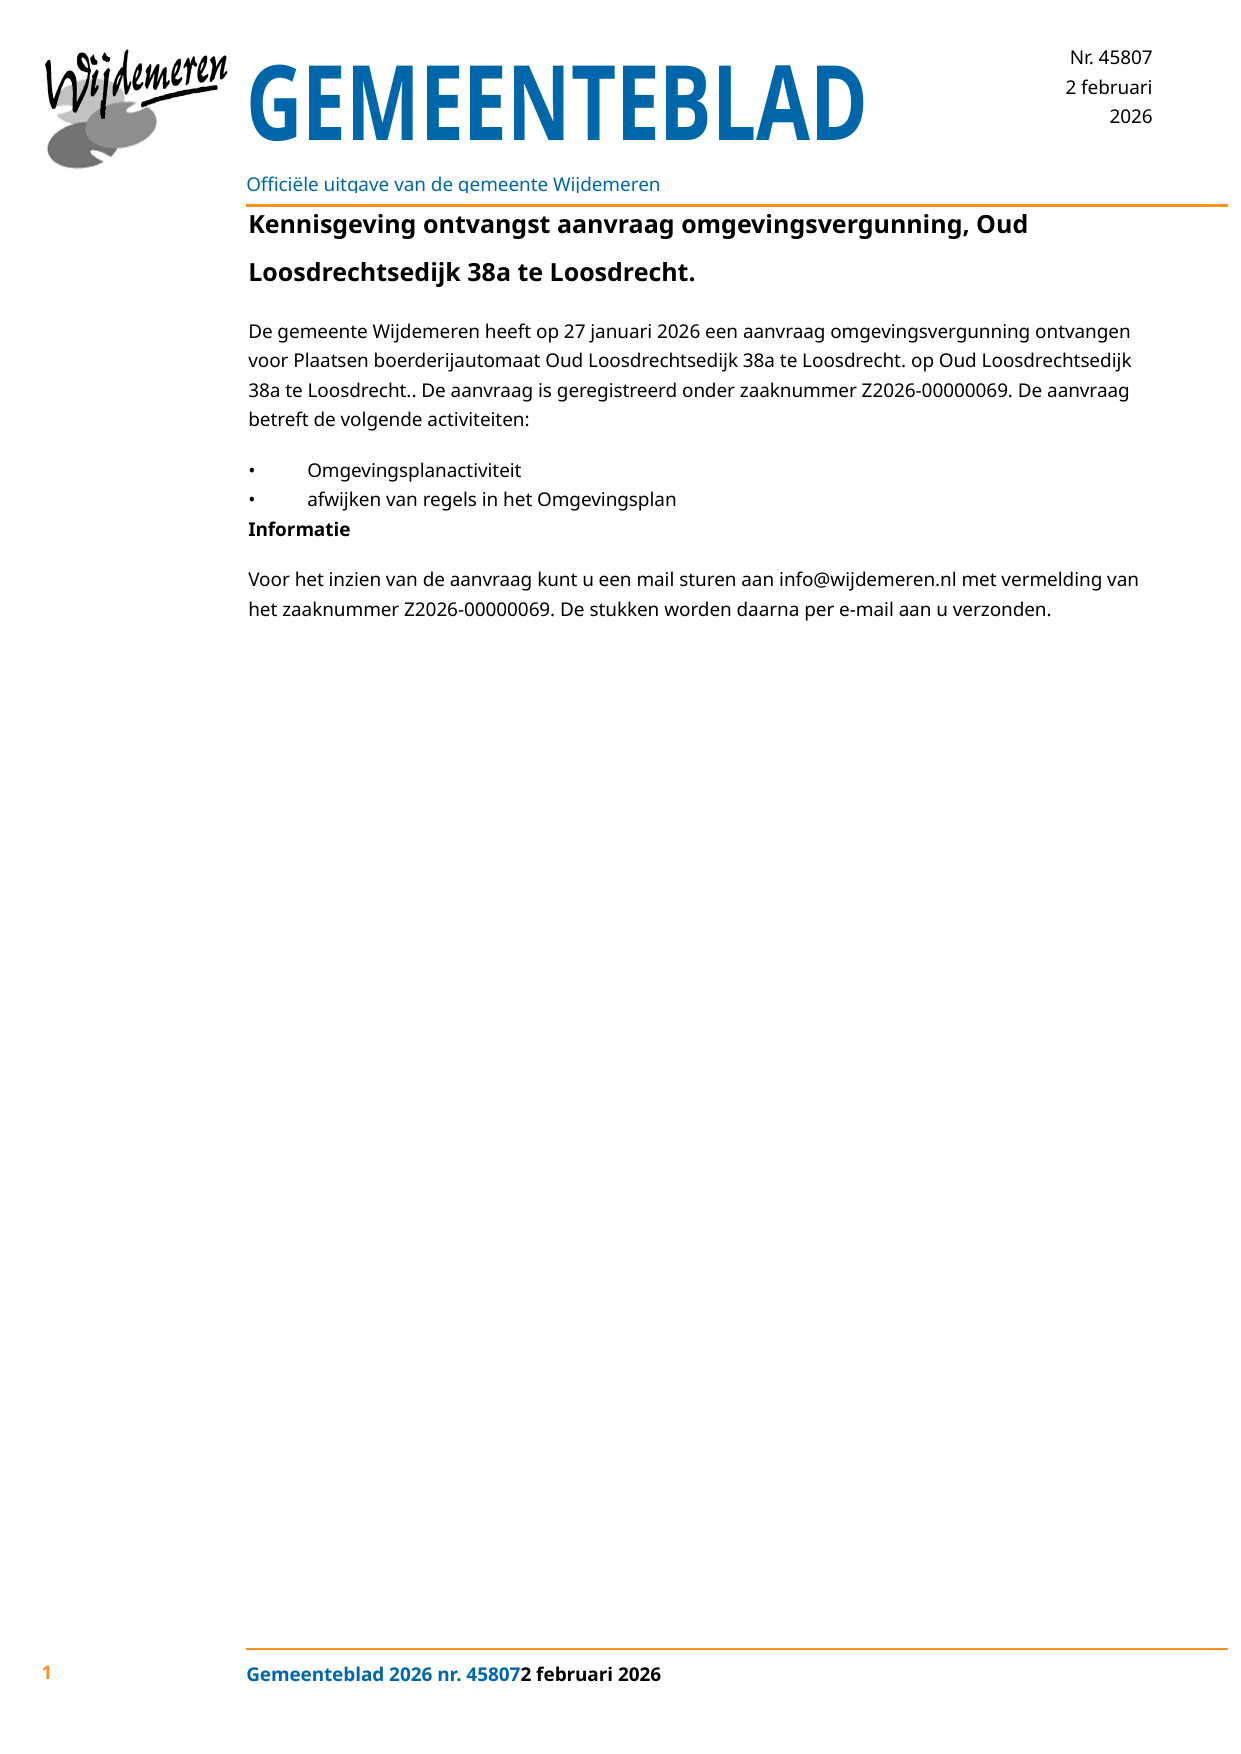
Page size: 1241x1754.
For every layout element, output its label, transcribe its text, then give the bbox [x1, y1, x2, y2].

picture [41, 47, 231, 172]
text Voor het inzien van de aanvraag kunt u een mail sturen aan info@wijdemeren.nl met vermelding van het zaaknummer Z2026-00000069. De stukken worden daarna per e-mail aan u verzonden. [248, 567, 1152, 622]
text Informatie [248, 516, 1152, 542]
list afwijken van regels in het Omgevingsplan [248, 487, 1152, 512]
list Omgevingsplanactiviteit [248, 457, 1152, 483]
text De gemeente Wijdemeren heeft op 27 januari 2026 een aanvraag omgevingsvergunning ontvangen voor Plaatsen boerderijautomaat Oud Loosdrechtsedijk 38a te Loosdrecht. op Oud Loosdrechtsedijk 38a te Loosdrecht.. De aanvraag is geregistreerd onder zaaknummer Z2026-00000069. De aanvraag betreft de volgende activiteiten: [248, 318, 1152, 432]
text Kennisgeving ontvangst aanvraag omgevingsvergunning, Oud Loosdrechtsedijk 38a te Loosdrecht. [248, 207, 1152, 288]
